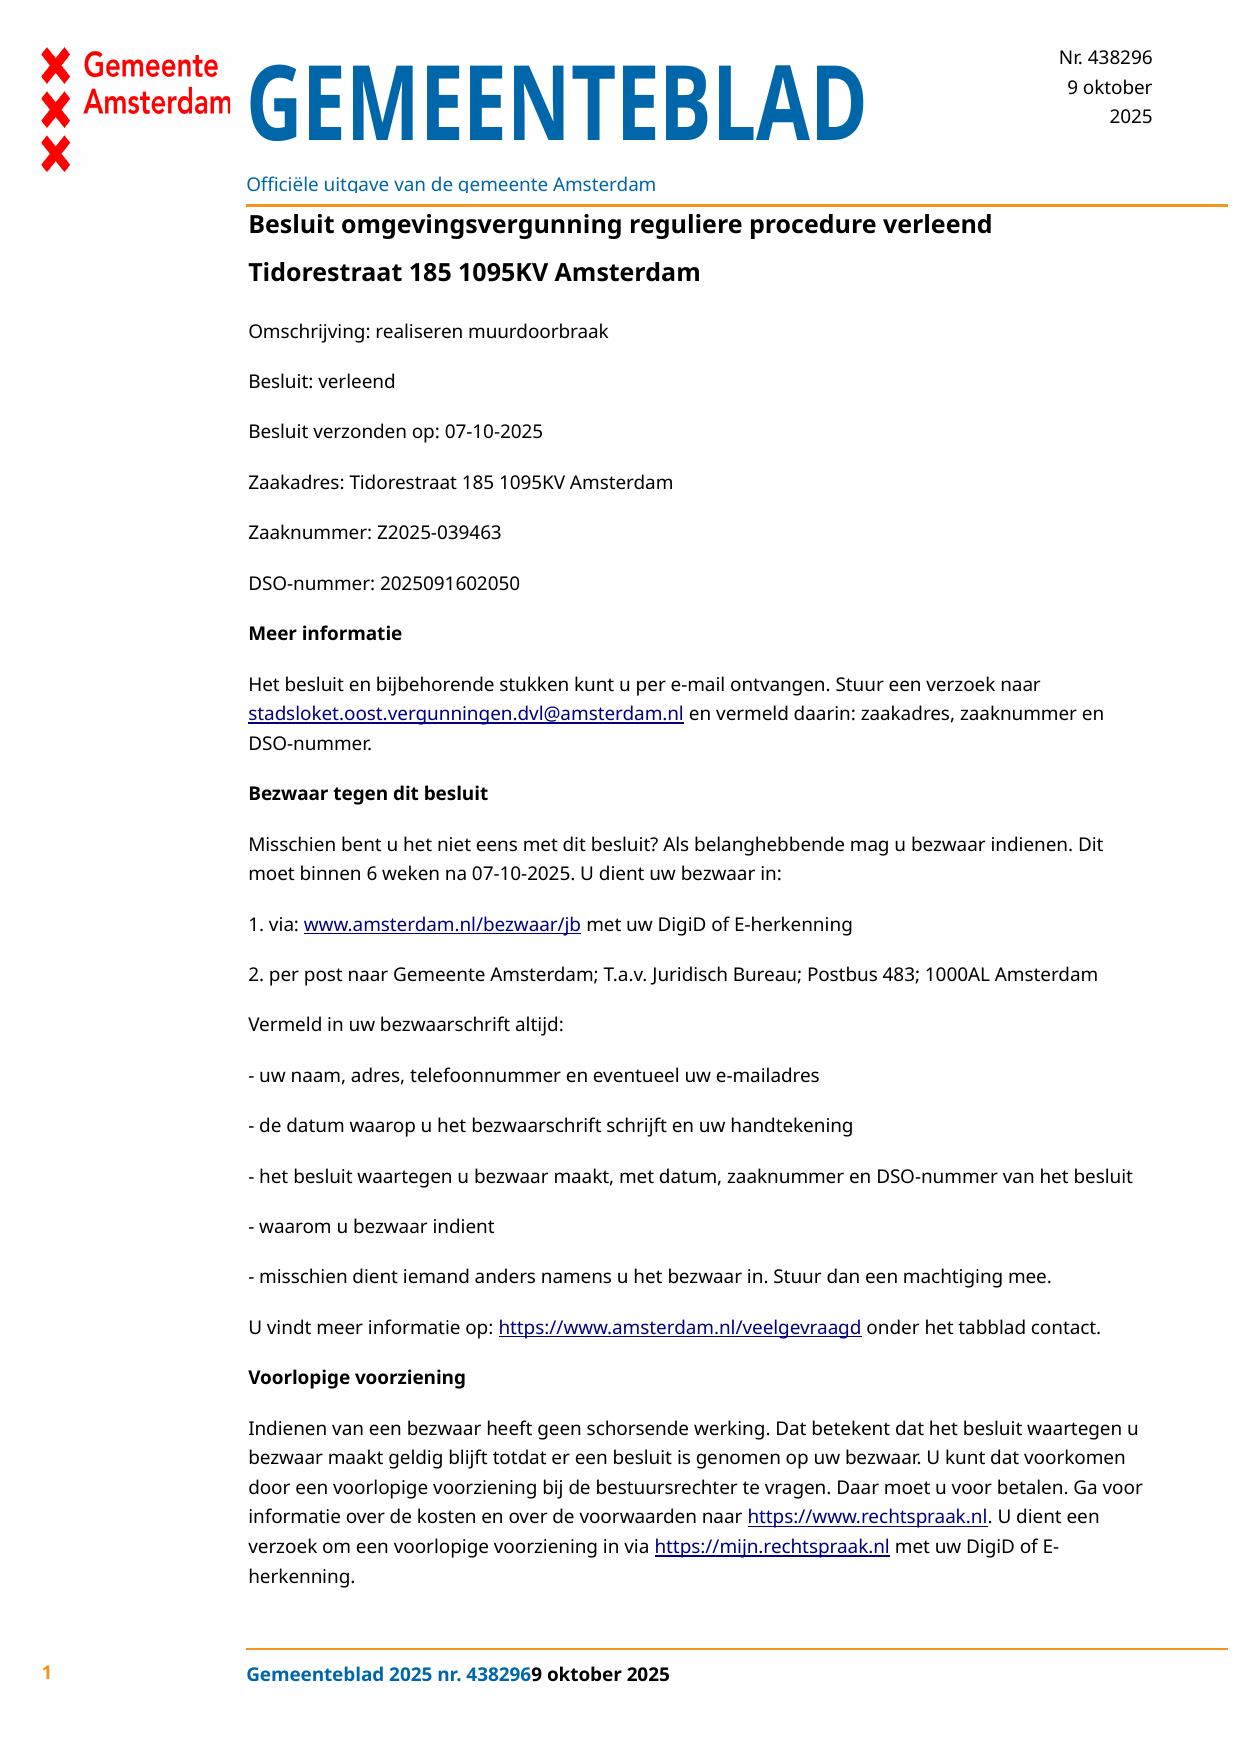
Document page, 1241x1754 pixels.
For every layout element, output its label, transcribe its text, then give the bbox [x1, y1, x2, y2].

text Het besluit en bijbehorende stukken kunt u per e-mail ontvangen. Stuur een verzoek naar stadsloket.oost.vergunningen.dvl@amsterdam.nl en vermeld daarin: zaakadres, zaaknummer en DSO-nummer. [248, 671, 1152, 756]
text U vindt meer informatie op: https://www.amsterdam.nl/veelgevraagd onder het tabblad contact. [248, 1314, 1152, 1340]
text 1. via: www.amsterdam.nl/bezwaar/jb met uw DigiD of E-herkenning [248, 911, 1152, 937]
text Bezwaar tegen dit besluit [248, 780, 1152, 806]
text Zaakadres: Tidorestraat 185 1095KV Amsterdam [248, 469, 1152, 495]
text Omschrijving: realiseren muurdoorbraak [248, 318, 1152, 344]
text - waarom u bezwaar indient [248, 1213, 1152, 1239]
text Besluit: verleend [248, 368, 1152, 394]
text - het besluit waartegen u bezwaar maakt, met datum, zaaknummer en DSO-nummer van het besluit [248, 1163, 1152, 1189]
text Vermeld in uw bezwaarschrift altijd: [248, 1012, 1152, 1037]
picture [41, 47, 231, 172]
text Meer informatie [248, 620, 1152, 646]
text Besluit verzonden op: 07-10-2025 [248, 419, 1152, 444]
text 2. per post naar Gemeente Amsterdam; T.a.v. Juridisch Bureau; Postbus 483; 1000AL Amsterdam [248, 961, 1152, 987]
text - uw naam, adres, telefoonnummer en eventueel uw e-mailadres [248, 1062, 1152, 1088]
text Voorlopige voorziening [248, 1364, 1152, 1390]
text Besluit omgevingsvergunning reguliere procedure verleend Tidorestraat 185 1095KV Amsterdam [248, 207, 1152, 288]
text Zaaknummer: Z2025-039463 [248, 519, 1152, 545]
text - de datum waarop u het bezwaarschrift schrijft en uw handtekening [248, 1112, 1152, 1138]
text Indienen van een bezwaar heeft geen schorsende werking. Dat betekent dat het besluit waartegen u bezwaar maakt geldig blijft totdat er een besluit is genomen op uw bezwaar. U kunt dat voorkomen door een voorlopige voorziening bij de bestuursrechter te vragen. Daar moet u voor betalen. Ga voor informatie over de kosten en over de voorwaarden naar https://www.rechtspraak.nl. U dient een verzoek om een voorlopige voorziening in via https://mijn.rechtspraak.nl met uw DigiD of E-herkenning. [248, 1415, 1152, 1589]
text - misschien dient iemand anders namens u het bezwaar in. Stuur dan een machtiging mee. [248, 1264, 1152, 1289]
text DSO-nummer: 2025091602050 [248, 570, 1152, 596]
text Misschien bent u het niet eens met dit besluit? Als belanghebbende mag u bezwaar indienen. Dit moet binnen 6 weken na 07-10-2025. U dient uw bezwaar in: [248, 831, 1152, 886]
